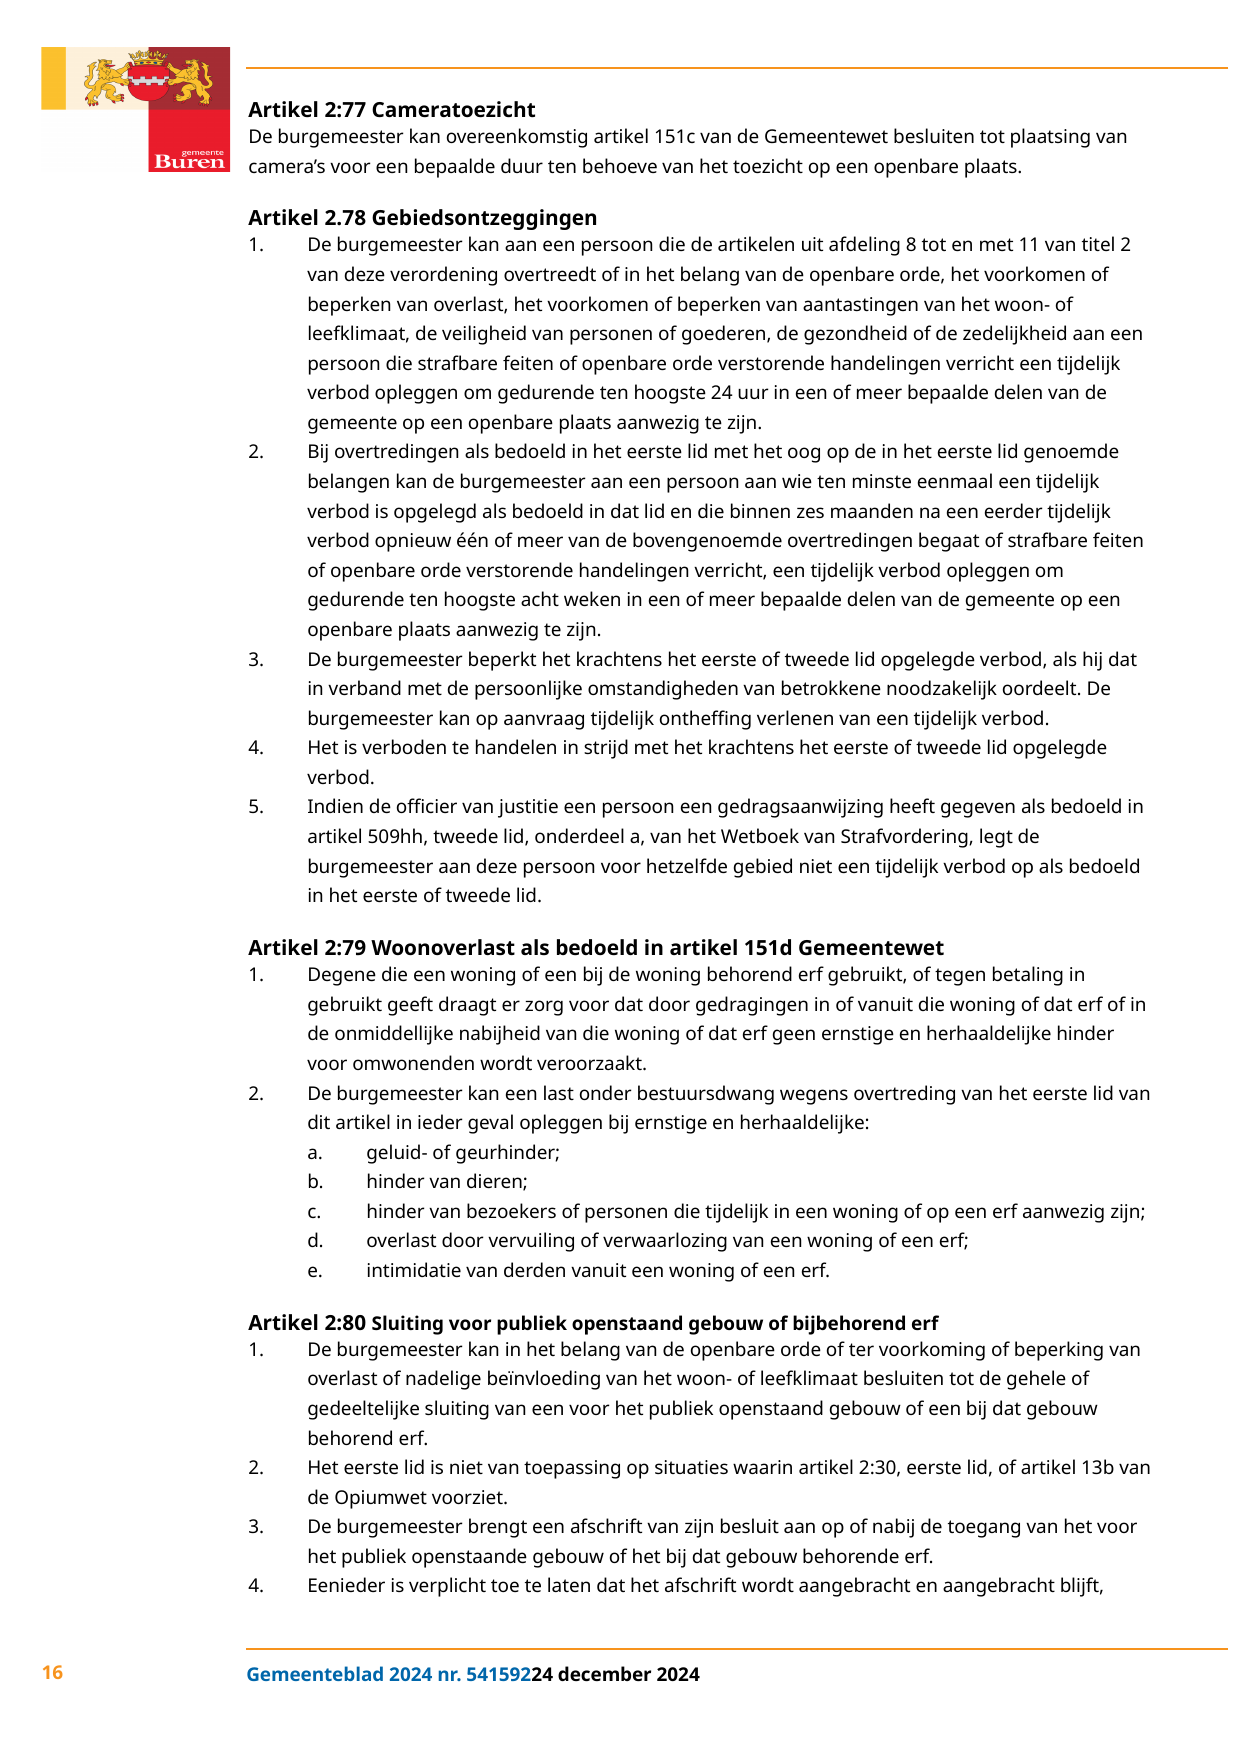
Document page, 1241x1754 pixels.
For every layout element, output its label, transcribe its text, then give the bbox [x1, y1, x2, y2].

list Eenieder is verplicht toe te laten dat het afschrift wordt aangebracht en aangebracht blijft, [248, 1573, 1152, 1598]
list Indien de officier van justitie een persoon een gedragsaanwijzing heeft gegeven als bedoeld in artikel 509hh, tweede lid, onderdeel a, van het Wetboek van Strafvordering, legt de burgemeester aan deze persoon voor hetzelfde gebied niet een tijdelijk verbod op als bedoeld in het eerste of tweede lid. [248, 794, 1152, 908]
list De burgemeester kan aan een persoon die de artikelen uit afdeling 8 tot en met 11 van titel 2 van deze verordening overtreedt of in het belang van de openbare orde, het voorkomen of beperken van overlast, het voorkomen of beperken van aantastingen van het woon- of leefklimaat, de veiligheid van personen of goederen, de gezondheid of de zedelijkheid aan een persoon die strafbare feiten of openbare orde verstorende handelingen verricht een tijdelijk verbod opleggen om gedurende ten hoogste 24 uur in een of meer bepaalde delen van de gemeente op een openbare plaats aanwezig te zijn. [248, 232, 1152, 435]
text Artikel 2:80 Sluiting voor publiek openstaand gebouw of bijbehorend erf [248, 1308, 1152, 1336]
list Het eerste lid is niet van toepassing op situaties waarin artikel 2:30, eerste lid, of artikel 13b van de Opiumwet voorziet. [248, 1454, 1152, 1510]
list De burgemeester kan een last onder bestuursdwang wegens overtreding van het eerste lid van dit artikel in ieder geval opleggen bij ernstige en herhaaldelijke: [248, 1080, 1152, 1135]
picture [41, 47, 231, 172]
list hinder van dieren; [307, 1168, 1152, 1194]
list overlast door vervuiling of verwaarlozing van een woning of een erf; [307, 1228, 1152, 1253]
list Degene die een woning of een bij de woning behorend erf gebruikt, of tegen betaling in gebruikt geeft draagt er zorg voor dat door gedragingen in of vanuit die woning of dat erf of in de onmiddellijke nabijheid van die woning of dat erf geen ernstige en herhaaldelijke hinder voor omwonenden wordt veroorzaakt. [248, 961, 1152, 1076]
text Artikel 2:77 Cameratoezicht [248, 95, 1152, 123]
list hinder van bezoekers of personen die tijdelijk in een woning of op een erf aanwezig zijn; [307, 1198, 1152, 1224]
list De burgemeester beperkt het krachtens het eerste of tweede lid opgelegde verbod, als hij dat in verband met de persoonlijke omstandigheden van betrokkene noodzakelijk oordeelt. De burgemeester kan op aanvraag tijdelijk ontheffing verlenen van een tijdelijk verbod. [248, 646, 1152, 731]
list Het is verboden te handelen in strijd met het krachtens het eerste of tweede lid opgelegde verbod. [248, 734, 1152, 790]
list De burgemeester brengt een afschrift van zijn besluit aan op of nabij de toegang van het voor het publiek openstaande gebouw of het bij dat gebouw behorende erf. [248, 1513, 1152, 1569]
text Artikel 2:79 Woonoverlast als bedoeld in artikel 151d Gemeentewet [248, 933, 1152, 961]
list intimidatie van derden vanuit een woning of een erf. [307, 1257, 1152, 1283]
list geluid- of geurhinder; [307, 1139, 1152, 1164]
list De burgemeester kan in het belang van de openbare orde of ter voorkoming of beperking van overlast of nadelige beïnvloeding van het woon- of leefklimaat besluiten tot de gehele of gedeeltelijke sluiting van een voor het publiek openstaand gebouw of een bij dat gebouw behorend erf. [248, 1336, 1152, 1451]
text Artikel 2.78 Gebiedsontzeggingen [248, 203, 1152, 232]
list Bij overtredingen als bedoeld in het eerste lid met het oog op de in het eerste lid genoemde belangen kan de burgemeester aan een persoon aan wie ten minste eenmaal een tijdelijk verbod is opgelegd als bedoeld in dat lid en die binnen zes maanden na een eerder tijdelijk verbod opnieuw één of meer van de bovengenoemde overtredingen begaat of strafbare feiten of openbare orde verstorende handelingen verricht, een tijdelijk verbod opleggen om gedurende ten hoogste acht weken in een of meer bepaalde delen van de gemeente op een openbare plaats aanwezig te zijn. [248, 439, 1152, 642]
text De burgemeester kan overeenkomstig artikel 151c van de Gemeentewet besluiten tot plaatsing van camera’s voor een bepaalde duur ten behoeve van het toezicht op een openbare plaats. [248, 123, 1152, 178]
